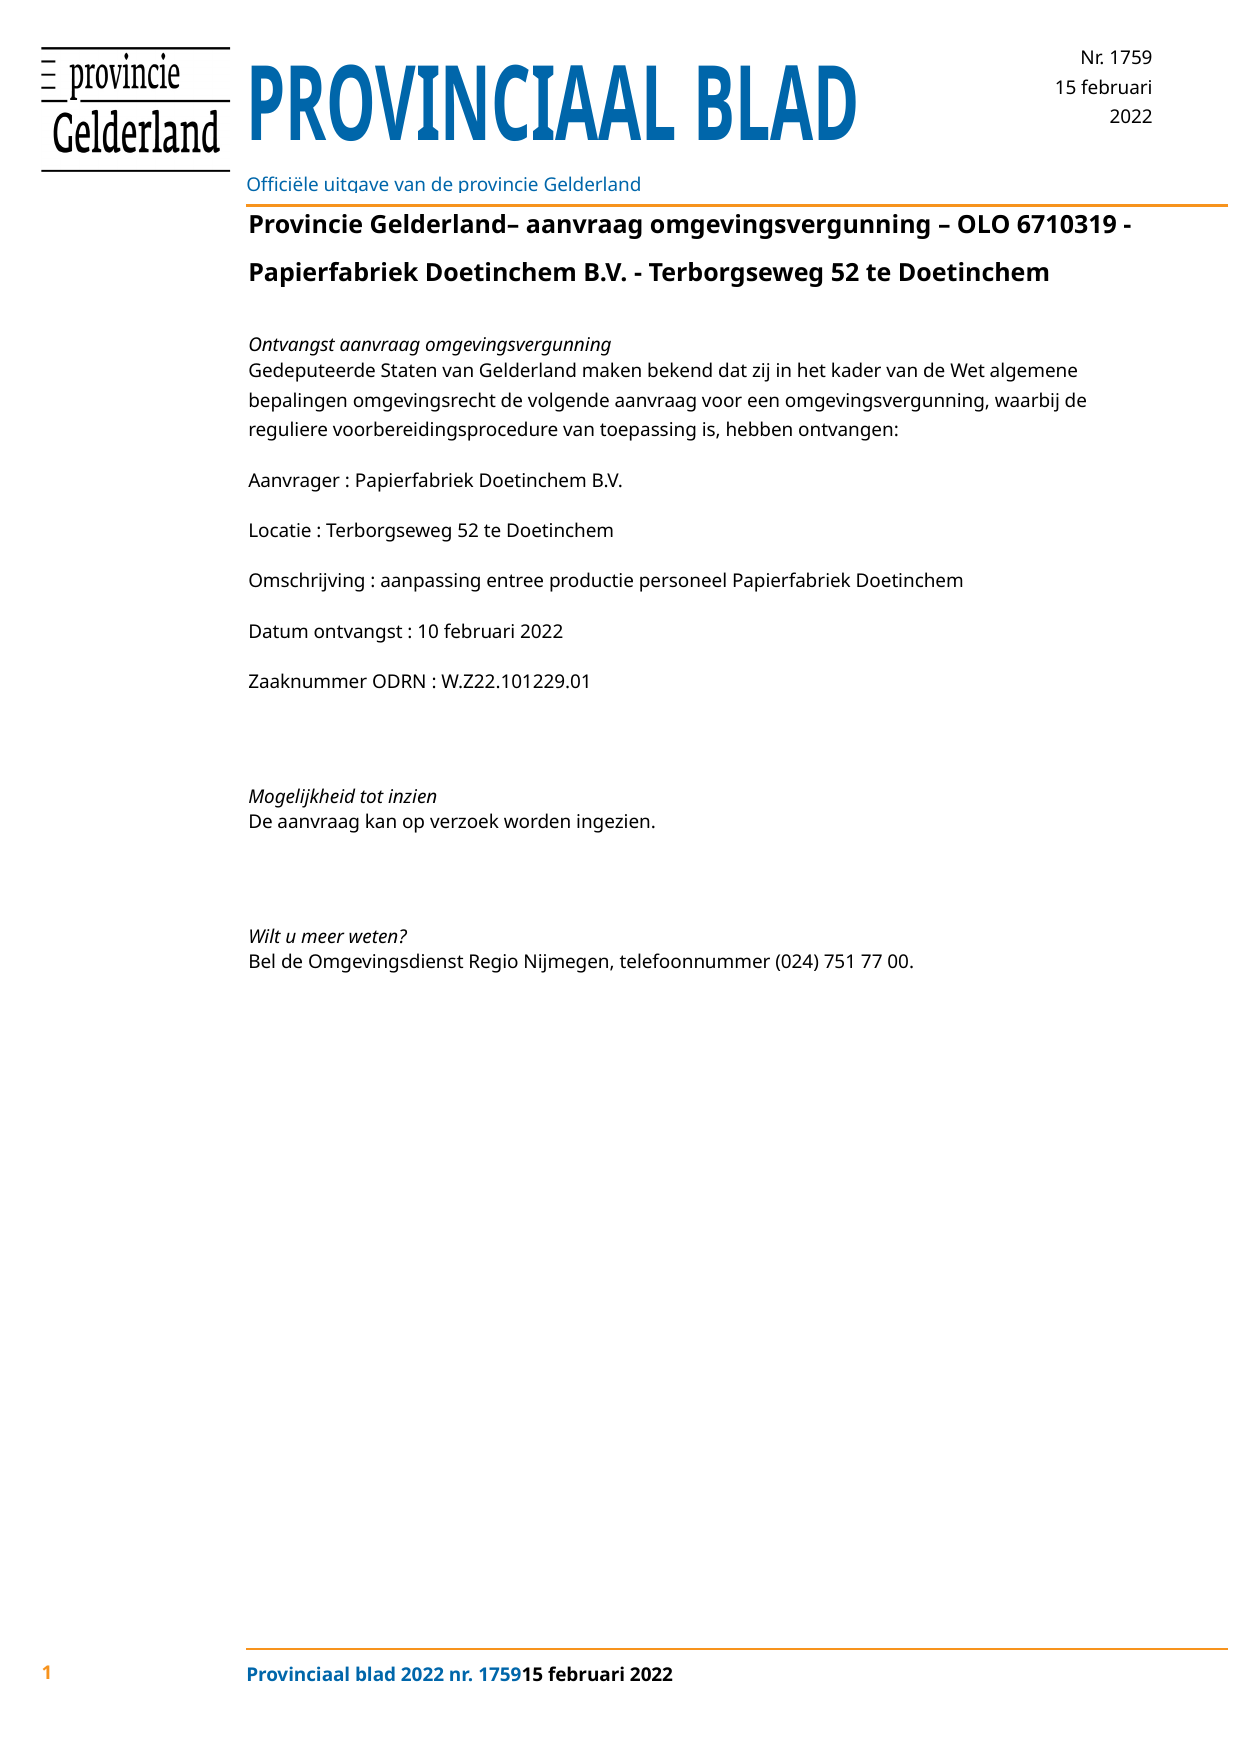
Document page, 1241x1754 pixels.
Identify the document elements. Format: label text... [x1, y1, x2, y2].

text Locatie : Terborgseweg 52 te Doetinchem [248, 517, 1152, 543]
text Aanvrager : Papierfabriek Doetinchem B.V. [248, 467, 1152, 492]
text Wilt u meer weten? [248, 923, 1152, 949]
text De aanvraag kan op verzoek worden ingezien. [248, 808, 1152, 834]
text Bel de Omgevingsdienst Regio Nijmegen, telefoonnummer (024) 751 77 00. [248, 949, 1152, 974]
text Gedeputeerde Staten van Gelderland maken bekend dat zij in het kader van de Wet algemene bepalingen omgevingsrecht de volgende aanvraag voor een omgevingsvergunning, waarbij de reguliere voorbereidingsprocedure van toepassing is, hebben ontvangen: [248, 357, 1152, 442]
text Datum ontvangst : 10 februari 2022 [248, 618, 1152, 644]
text Ontvangst aanvraag omgevingsvergunning [248, 331, 1152, 357]
text Mogelijkheid tot inzien [248, 783, 1152, 808]
picture [41, 47, 231, 172]
text Omschrijving : aanpassing entree productie personeel Papierfabriek Doetinchem [248, 568, 1152, 593]
text Provincie Gelderland– aanvraag omgevingsvergunning – OLO 6710319 - Papierfabriek Doetinchem B.V. - Terborgseweg 52 te Doetinchem [248, 207, 1152, 288]
text Zaaknummer ODRN : W.Z22.101229.01 [248, 668, 1152, 694]
